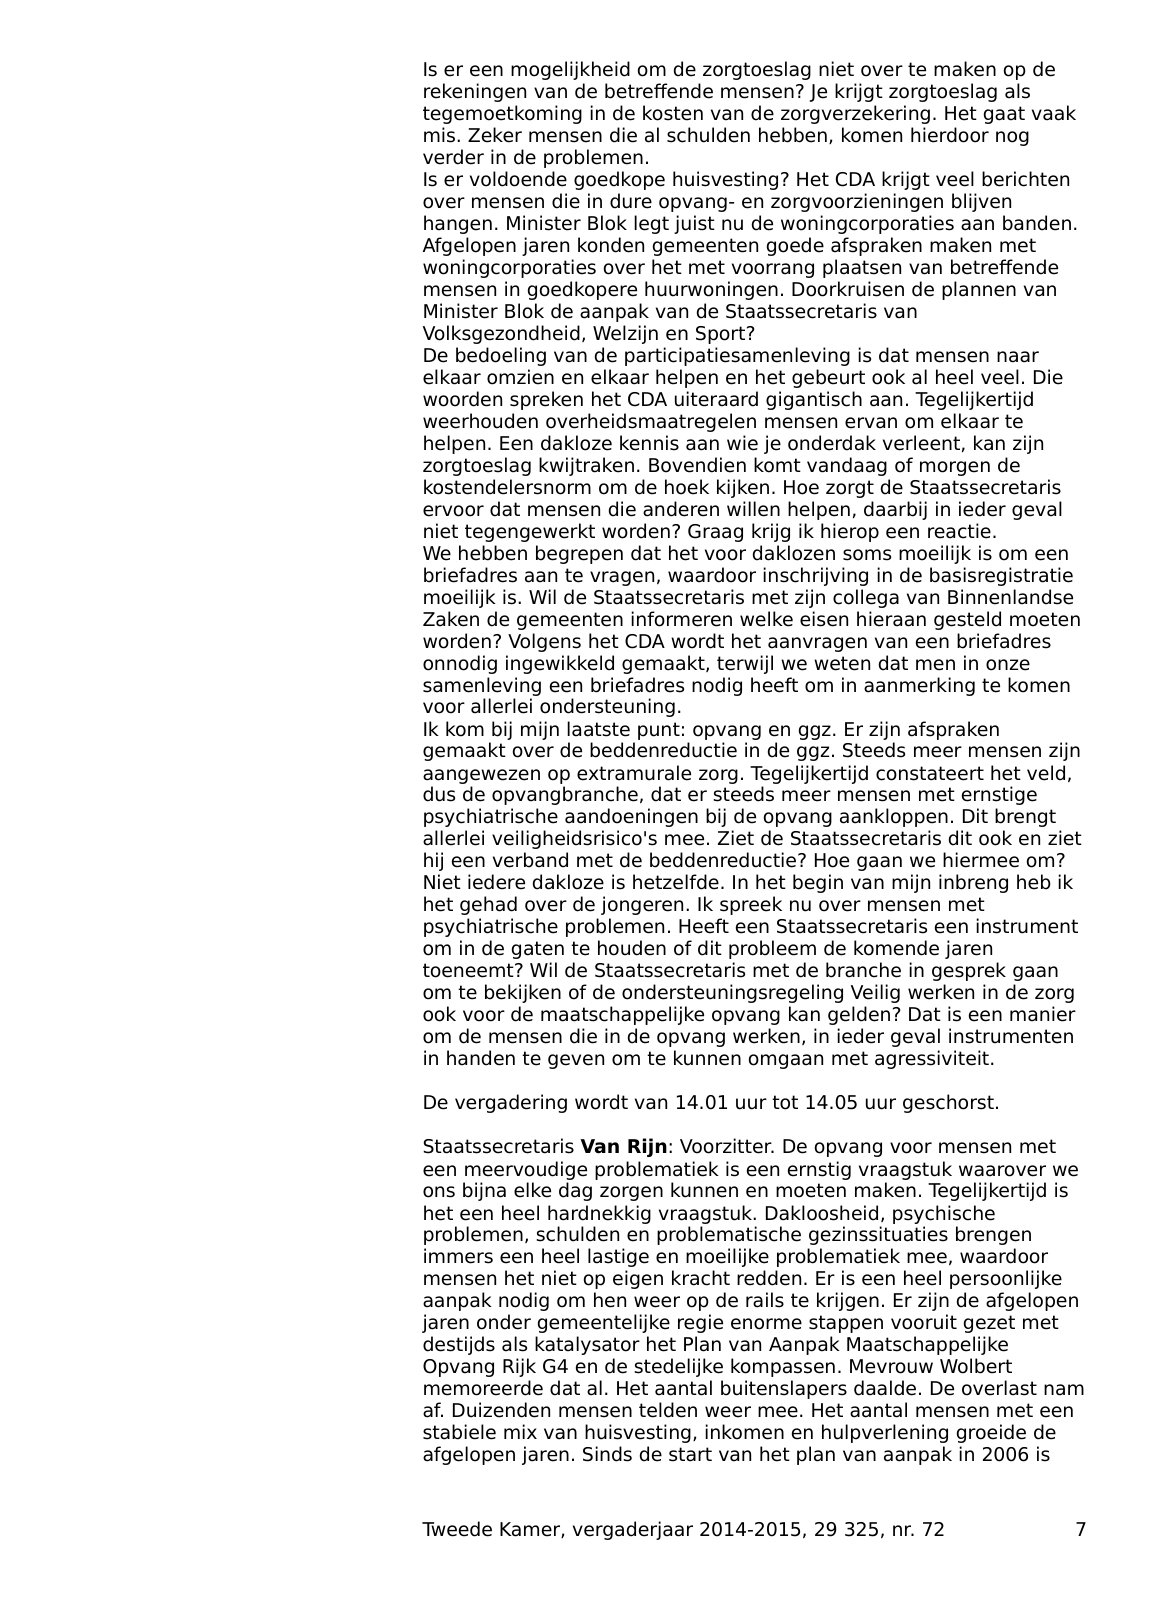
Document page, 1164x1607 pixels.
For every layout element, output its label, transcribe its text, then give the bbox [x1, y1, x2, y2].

text Is er voldoende goedkope huisvesting? Het CDA krijgt veel berichten over mensen die in dure opvang- en zorgvoorzieningen blijven hangen. Minister Blok legt juist nu de woningcorporaties aan banden. Afgelopen jaren konden gemeenten goede afspraken maken met woningcorporaties over het met voorrang plaatsen van betreffende mensen in goedkopere huurwoningen. Doorkruisen de plannen van Minister Blok de aanpak van de Staatssecretaris van Volksgezondheid, Welzijn en Sport? [422, 169, 1087, 345]
text De vergadering wordt van 14.01 uur tot 14.05 uur geschorst. [422, 1092, 1087, 1114]
text Ik kom bij mijn laatste punt: opvang en ggz. Er zijn afspraken gemaakt over de beddenreductie in de ggz. Steeds meer mensen zijn aangewezen op extramurale zorg. Tegelijkertijd constateert het veld, dus de opvangbranche, dat er steeds meer mensen met ernstige psychiatrische aandoeningen bij de opvang aankloppen. Dit brengt allerlei veiligheidsrisico's mee. Ziet de Staatssecretaris dit ook en ziet hij een verband met de beddenreductie? Hoe gaan we hiermee om? Niet iedere dakloze is hetzelfde. In het begin van mijn inbreng heb ik het gehad over de jongeren. Ik spreek nu over mensen met psychiatrische problemen. Heeft een Staatssecretaris een instrument om in de gaten te houden of dit probleem de komende jaren toeneemt? Wil de Staatssecretaris met de branche in gesprek gaan om te bekijken of de ondersteuningsregeling Veilig werken in de zorg ook voor de maatschappelijke opvang kan gelden? Dat is een manier om de mensen die in de opvang werken, in ieder geval instrumenten in handen te geven om te kunnen omgaan met agressiviteit. [422, 718, 1087, 1070]
text We hebben begrepen dat het voor daklozen soms moeilijk is om een briefadres aan te vragen, waardoor inschrijving in de basisregistratie moeilijk is. Wil de Staatssecretaris met zijn collega van Binnenlandse Zaken de gemeenten informeren welke eisen hieraan gesteld moeten worden? Volgens het CDA wordt het aanvragen van een briefadres onnodig ingewikkeld gemaakt, terwijl we weten dat men in onze samenleving een briefadres nodig heeft om in aanmerking te komen voor allerlei ondersteuning. [422, 543, 1087, 718]
text Is er een mogelijkheid om de zorgtoeslag niet over te maken op de rekeningen van de betreffende mensen? Je krijgt zorgtoeslag als tegemoetkoming in de kosten van de zorgverzekering. Het gaat vaak mis. Zeker mensen die al schulden hebben, komen hierdoor nog verder in de problemen. [422, 59, 1087, 169]
text Staatssecretaris Van Rijn: Voorzitter. De opvang voor mensen met een meervoudige problematiek is een ernstig vraagstuk waarover we ons bijna elke dag zorgen kunnen en moeten maken. Tegelijkertijd is het een heel hardnekkig vraagstuk. Dakloosheid, psychische problemen, schulden en problematische gezinssituaties brengen immers een heel lastige en moeilijke problematiek mee, waardoor mensen het niet op eigen kracht redden. Er is een heel persoonlijke aanpak nodig om hen weer op de rails te krijgen. Er zijn de afgelopen jaren onder gemeentelijke regie enorme stappen vooruit gezet met destijds als katalysator het Plan van Aanpak Maatschappelijke Opvang Rijk G4 en de stedelijke kompassen. Mevrouw Wolbert memoreerde dat al. Het aantal buitenslapers daalde. De overlast nam af. Duizenden mensen telden weer mee. Het aantal mensen met een stabiele mix van huisvesting, inkomen en hulpverlening groeide de afgelopen jaren. Sinds de start van het plan van aanpak in 2006 is [422, 1136, 1087, 1466]
text De bedoeling van de participatiesamenleving is dat mensen naar elkaar omzien en elkaar helpen en het gebeurt ook al heel veel. Die woorden spreken het CDA uiteraard gigantisch aan. Tegelijkertijd weerhouden overheidsmaatregelen mensen ervan om elkaar te helpen. Een dakloze kennis aan wie je onderdak verleent, kan zijn zorgtoeslag kwijtraken. Bovendien komt vandaag of morgen de kostendelersnorm om de hoek kijken. Hoe zorgt de Staatssecretaris ervoor dat mensen die anderen willen helpen, daarbij in ieder geval niet tegengewerkt worden? Graag krijg ik hierop een reactie. [422, 345, 1087, 543]
